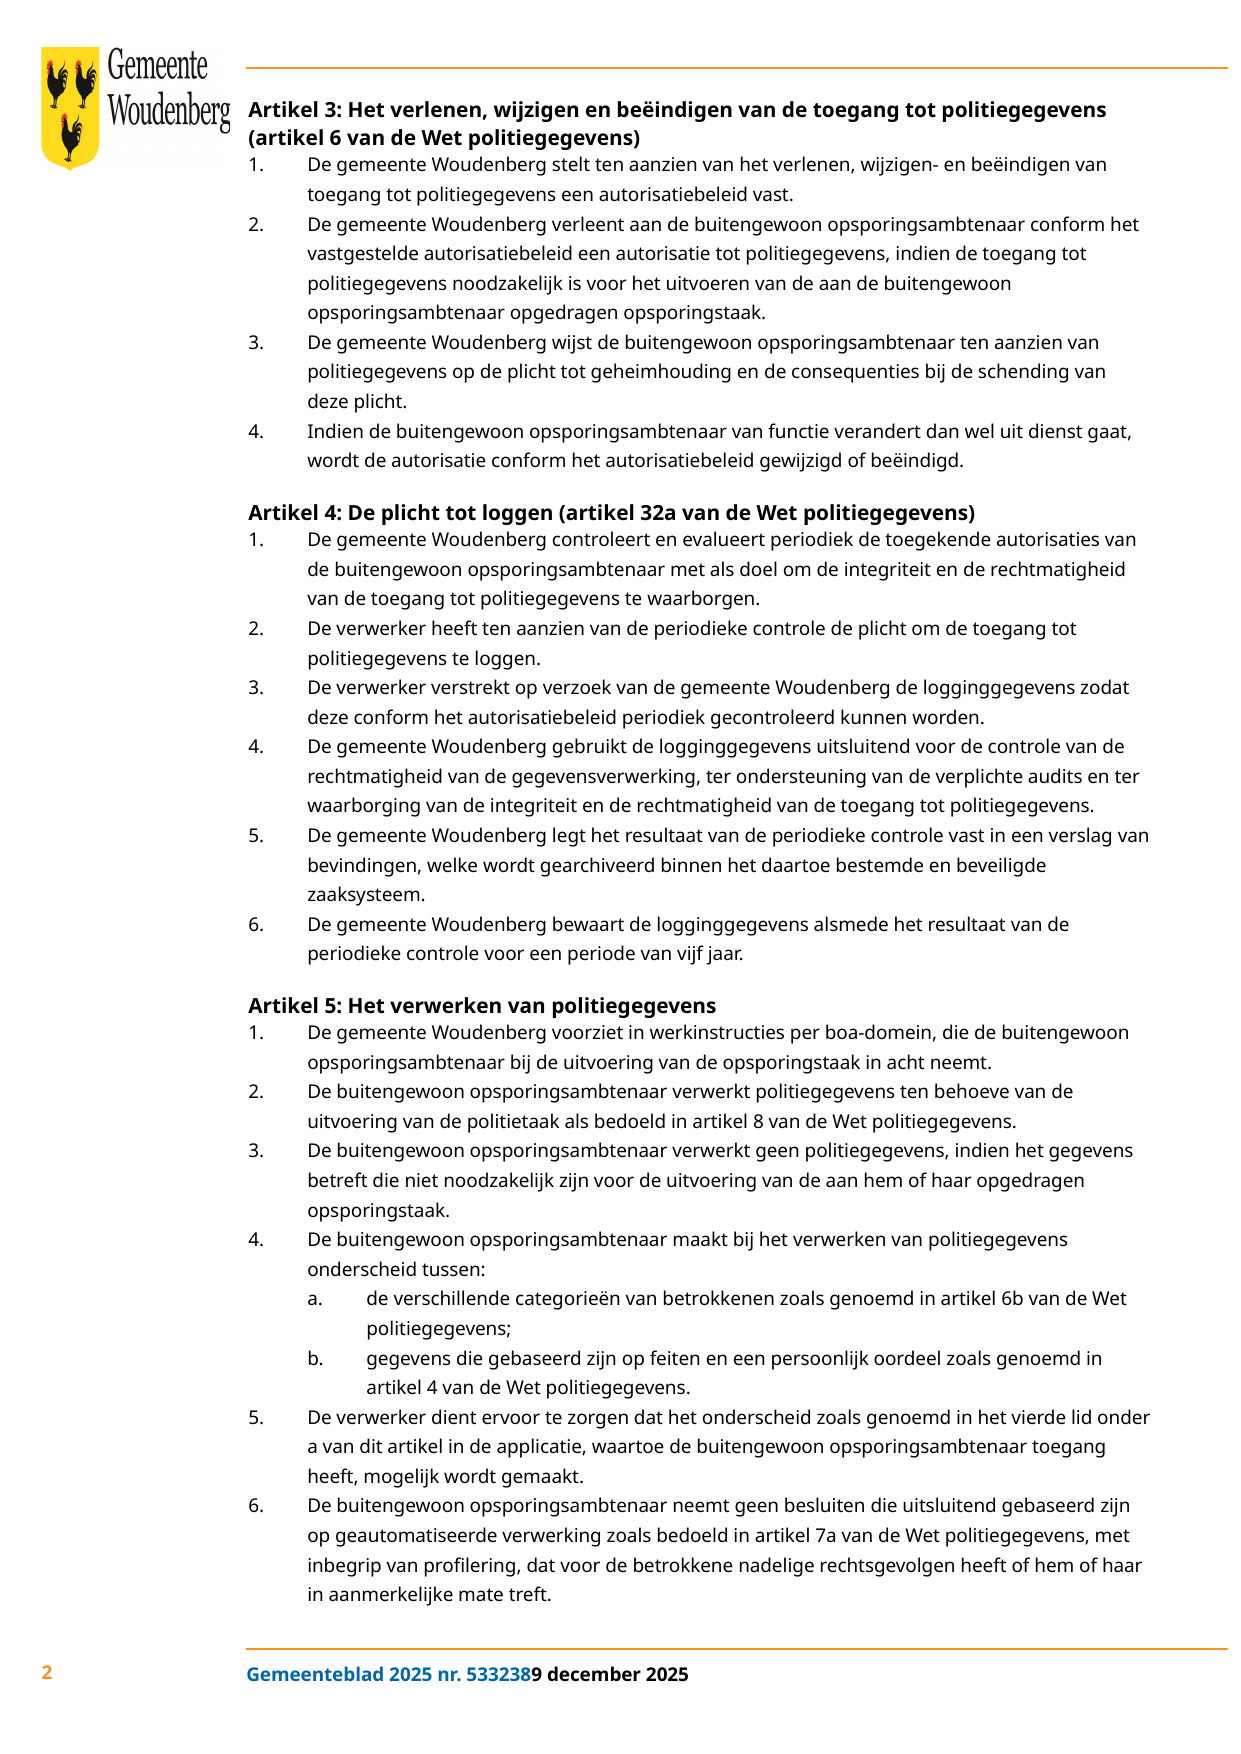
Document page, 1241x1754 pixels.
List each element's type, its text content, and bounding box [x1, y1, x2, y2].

text Artikel 4: De plicht tot loggen (artikel 32a van de Wet politiegegevens) [248, 498, 1152, 526]
list Indien de buitengewoon opsporingsambtenaar van functie verandert dan wel uit dienst gaat, wordt de autorisatie conform het autorisatiebeleid gewijzigd of beëindigd. [248, 418, 1152, 473]
list De gemeente Woudenberg verleent aan de buitengewoon opsporingsambtenaar conform het vastgestelde autorisatiebeleid een autorisatie tot politiegegevens, indien de toegang tot politiegegevens noodzakelijk is voor het uitvoeren van de aan de buitengewoon opsporingsambtenaar opgedragen opsporingstaak. [248, 211, 1152, 325]
list De gemeente Woudenberg gebruikt de logginggegevens uitsluitend voor de controle van de rechtmatigheid van de gegevensverwerking, ter ondersteuning van de verplichte audits en ter waarborging van de integriteit en de rechtmatigheid van de toegang tot politiegegevens. [248, 733, 1152, 818]
list De gemeente Woudenberg stelt ten aanzien van het verlenen, wijzigen- en beëindigen van toegang tot politiegegevens een autorisatiebeleid vast. [248, 152, 1152, 207]
list De gemeente Woudenberg bewaart de logginggegevens alsmede het resultaat van de periodieke controle voor een periode van vijf jaar. [248, 911, 1152, 966]
list De verwerker heeft ten aanzien van de periodieke controle de plicht om de toegang tot politiegegevens te loggen. [248, 615, 1152, 670]
list De buitengewoon opsporingsambtenaar verwerkt politiegegevens ten behoeve van de uitvoering van de politietaak als bedoeld in artikel 8 van de Wet politiegegevens. [248, 1078, 1152, 1134]
text Artikel 5: Het verwerken van politiegegevens [248, 991, 1152, 1019]
list De gemeente Woudenberg wijst de buitengewoon opsporingsambtenaar ten aanzien van politiegegevens op de plicht tot geheimhouding en de consequenties bij de schending van deze plicht. [248, 329, 1152, 414]
list De buitengewoon opsporingsambtenaar verwerkt geen politiegegevens, indien het gegevens betreft die niet noodzakelijk zijn voor de uitvoering van de aan hem of haar opgedragen opsporingstaak. [248, 1138, 1152, 1223]
list De gemeente Woudenberg controleert en evalueert periodiek de toegekende autorisaties van de buitengewoon opsporingsambtenaar met als doel om de integriteit en de rechtmatigheid van de toegang tot politiegegevens te waarborgen. [248, 526, 1152, 611]
list De verwerker verstrekt op verzoek van de gemeente Woudenberg de logginggegevens zodat deze conform het autorisatiebeleid periodiek gecontroleerd kunnen worden. [248, 674, 1152, 729]
text Artikel 3: Het verlenen, wijzigen en beëindigen van de toegang tot politiegegevens (artikel 6 van de Wet politiegegevens) [248, 95, 1152, 152]
list De buitengewoon opsporingsambtenaar maakt bij het verwerken van politiegegevens onderscheid tussen: [248, 1226, 1152, 1282]
list De buitengewoon opsporingsambtenaar neemt geen besluiten die uitsluitend gebaseerd zijn op geautomatiseerde verwerking zoals bedoeld in artikel 7a van de Wet politiegegevens, met inbegrip van profilering, dat voor de betrokkene nadelige rechtsgevolgen heeft of hem of haar in aanmerkelijke mate treft. [248, 1493, 1152, 1607]
list De verwerker dient ervoor te zorgen dat het onderscheid zoals genoemd in het vierde lid onder a van dit artikel in de applicatie, waartoe de buitengewoon opsporingsambtenaar toegang heeft, mogelijk wordt gemaakt. [248, 1404, 1152, 1489]
picture [41, 47, 231, 172]
list de verschillende categorieën van betrokkenen zoals genoemd in artikel 6b van de Wet politiegegevens; [307, 1286, 1152, 1341]
list gegevens die gebaseerd zijn op feiten en een persoonlijk oordeel zoals genoemd in artikel 4 van de Wet politiegegevens. [307, 1345, 1152, 1400]
list De gemeente Woudenberg voorziet in werkinstructies per boa-domein, die de buitengewoon opsporingsambtenaar bij de uitvoering van de opsporingstaak in acht neemt. [248, 1019, 1152, 1075]
list De gemeente Woudenberg legt het resultaat van de periodieke controle vast in een verslag van bevindingen, welke wordt gearchiveerd binnen het daartoe bestemde en beveiligde zaaksysteem. [248, 822, 1152, 907]
